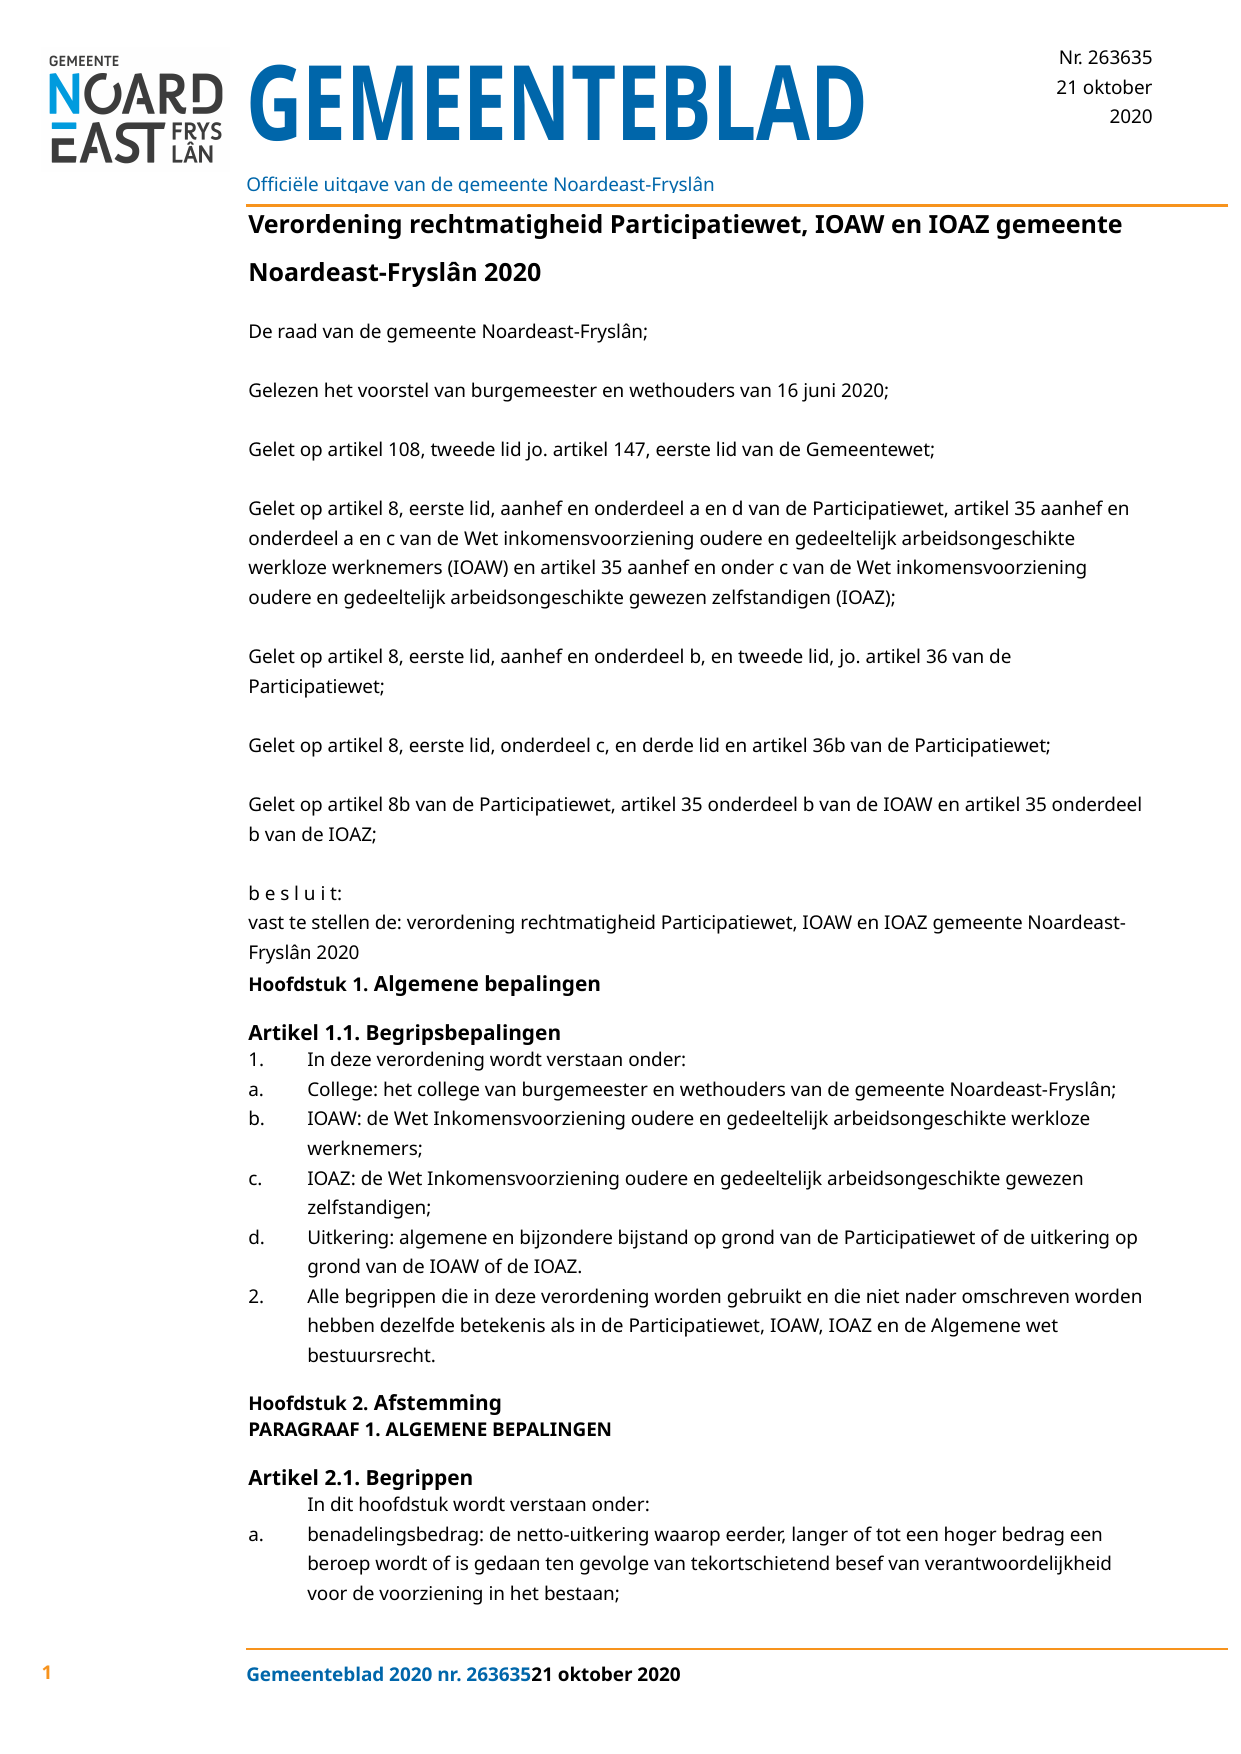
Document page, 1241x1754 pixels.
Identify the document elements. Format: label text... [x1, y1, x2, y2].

picture [41, 47, 231, 172]
text Gelet op artikel 8, eerste lid, aanhef en onderdeel b, en tweede lid, jo. artikel 36 van de Participatiewet; [248, 643, 1152, 699]
list In deze verordening wordt verstaan onder: [248, 1046, 1152, 1072]
list College: het college van burgemeester en wethouders van de gemeente Noardeast-Fryslân; [248, 1076, 1152, 1102]
text vast te stellen de: verordening rechtmatigheid Participatiewet, IOAW en IOAZ gemeente Noardeast-Fryslân 2020 [248, 909, 1152, 965]
list In dit hoofdstuk wordt verstaan onder: [248, 1491, 1152, 1517]
text Gelet op artikel 108, tweede lid jo. artikel 147, eerste lid van de Gemeentewet; [248, 436, 1152, 462]
text Gelet op artikel 8b van de Participatiewet, artikel 35 onderdeel b van de IOAW en artikel 35 onderdeel b van de IOAZ; [248, 791, 1152, 847]
text PARAGRAAF 1. ALGEMENE BEPALINGEN [248, 1416, 1152, 1442]
text Hoofdstuk 1. Algemene bepalingen [248, 969, 1152, 997]
text De raad van de gemeente Noardeast-Fryslân; [248, 318, 1152, 344]
text Verordening rechtmatigheid Participatiewet, IOAW en IOAZ gemeente Noardeast-Fryslân 2020 [248, 207, 1152, 288]
list IOAW: de Wet Inkomensvoorziening oudere en gedeeltelijk arbeidsongeschikte werkloze werknemers; [248, 1106, 1152, 1161]
list Uitkering: algemene en bijzondere bijstand op grond van de Participatiewet of de uitkering op grond van de IOAW of de IOAZ. [248, 1224, 1152, 1279]
list IOAZ: de Wet Inkomensvoorziening oudere en gedeeltelijk arbeidsongeschikte gewezen zelfstandigen; [248, 1165, 1152, 1220]
list benadelingsbedrag: de netto-uitkering waarop eerder, langer of tot een hoger bedrag een beroep wordt of is gedaan ten gevolge van tekortschietend besef van verantwoordelijkheid voor de voorziening in het bestaan; [248, 1521, 1152, 1606]
text Gelet op artikel 8, eerste lid, onderdeel c, en derde lid en artikel 36b van de Participatiewet; [248, 732, 1152, 758]
text Artikel 2.1. Begrippen [248, 1463, 1152, 1491]
list Alle begrippen die in deze verordening worden gebruikt en die niet nader omschreven worden hebben dezelfde betekenis als in de Participatiewet, IOAW, IOAZ en de Algemene wet bestuursrecht. [248, 1283, 1152, 1368]
text Artikel 1.1. Begripsbepalingen [248, 1018, 1152, 1046]
text Gelezen het voorstel van burgemeester en wethouders van 16 juni 2020; [248, 377, 1152, 403]
text Gelet op artikel 8, eerste lid, aanhef en onderdeel a en d van de Participatiewet, artikel 35 aanhef en onderdeel a en c van de Wet inkomensvoorziening oudere en gedeeltelijk arbeidsongeschikte werkloze werknemers (IOAW) en artikel 35 aanhef en onder c van de Wet inkomensvoorziening oudere en gedeeltelijk arbeidsongeschikte gewezen zelfstandigen (IOAZ); [248, 495, 1152, 610]
text Hoofdstuk 2. Afstemming [248, 1388, 1152, 1416]
text b e s l u i t: [248, 880, 1152, 906]
